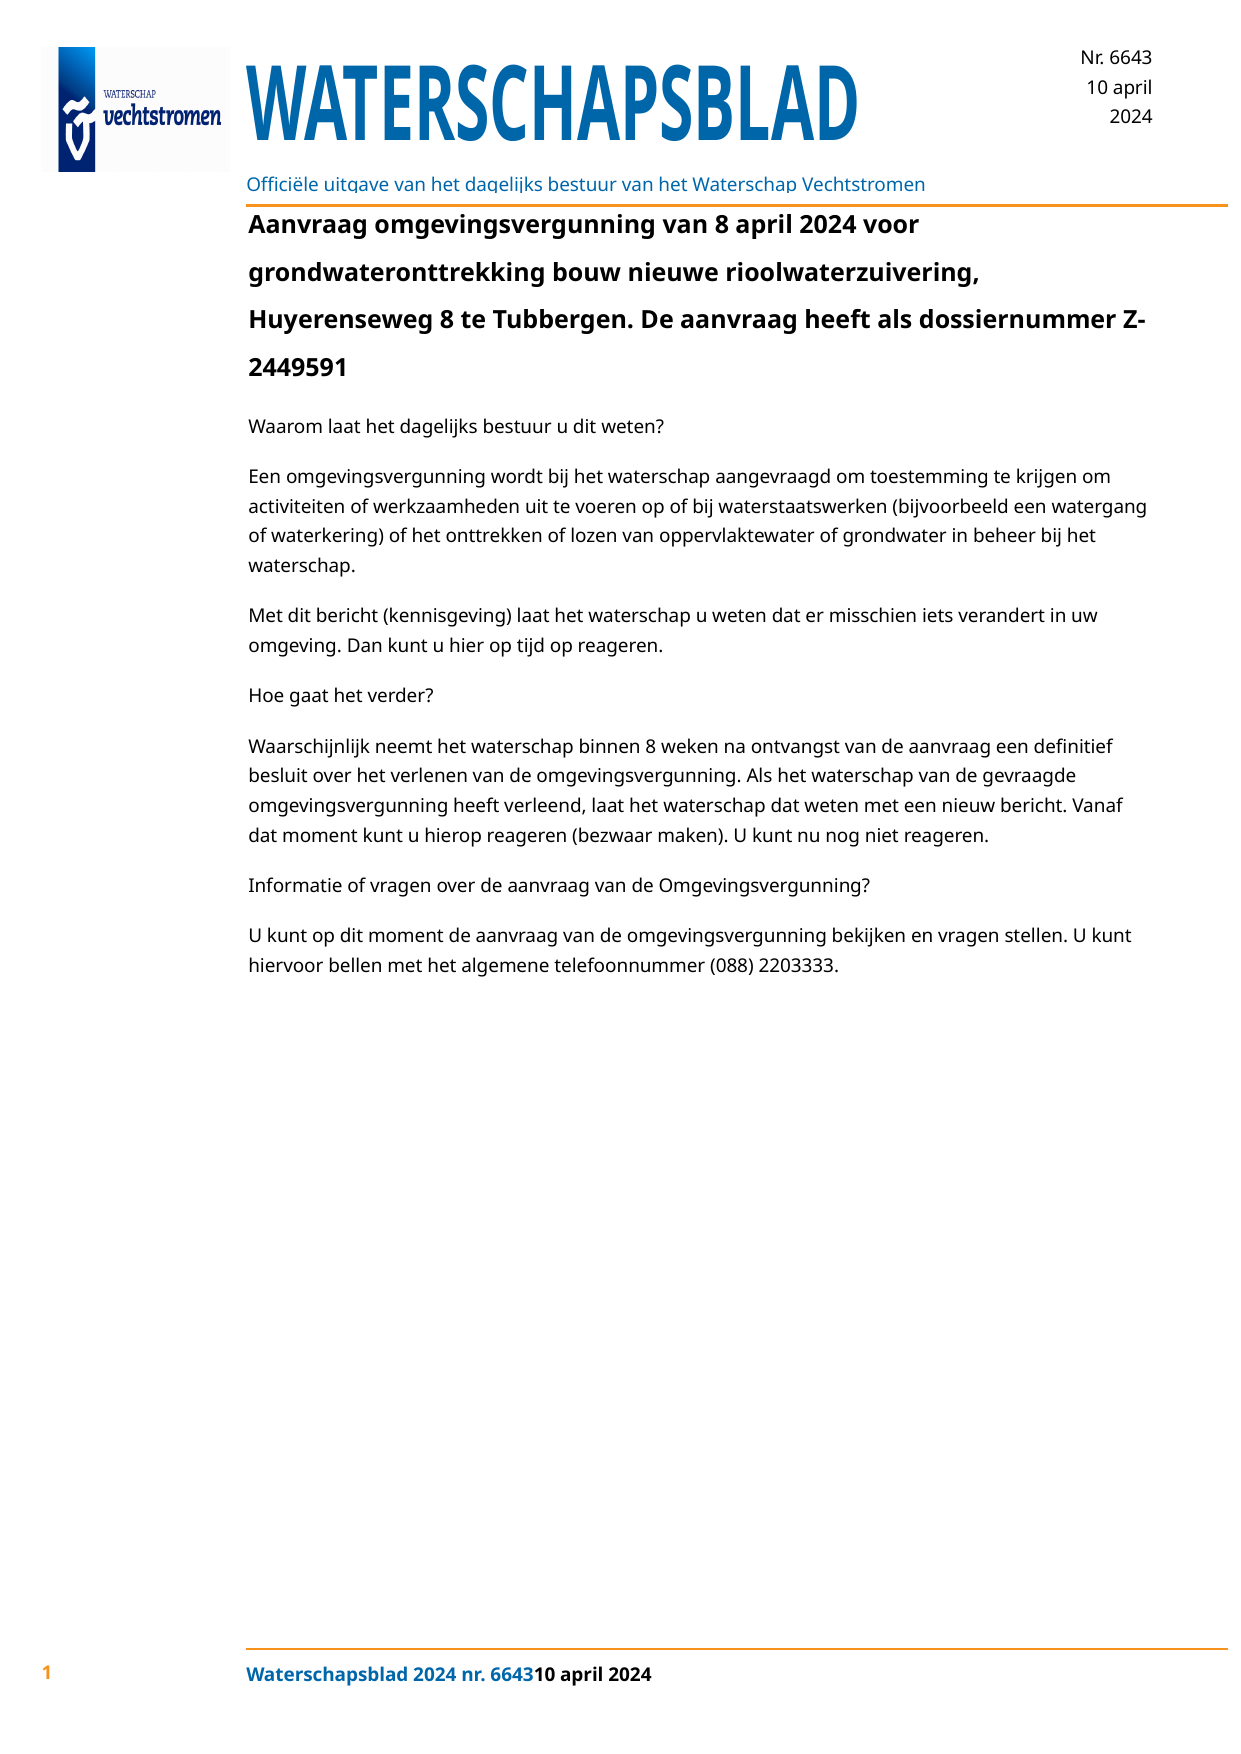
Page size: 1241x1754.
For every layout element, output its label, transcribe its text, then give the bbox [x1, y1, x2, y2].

text Een omgevingsvergunning wordt bij het waterschap aangevraagd om toestemming te krijgen om activiteiten of werkzaamheden uit te voeren op of bij waterstaatswerken (bijvoorbeeld een watergang of waterkering) of het onttrekken of lozen van oppervlaktewater of grondwater in beheer bij het waterschap. [248, 463, 1152, 578]
text Waarschijnlijk neemt het waterschap binnen 8 weken na ontvangst van de aanvraag een definitief besluit over het verlenen van de omgevingsvergunning. Als het waterschap van de gevraagde omgevingsvergunning heeft verleend, laat het waterschap dat weten met een nieuw bericht. Vanaf dat moment kunt u hierop reageren (bezwaar maken). U kunt nu nog niet reageren. [248, 733, 1152, 848]
text Informatie of vragen over de aanvraag van de Omgevingsvergunning? [248, 872, 1152, 898]
text U kunt op dit moment de aanvraag van de omgevingsvergunning bekijken en vragen stellen. U kunt hiervoor bellen met het algemene telefoonnummer (088) 2203333. [248, 923, 1152, 978]
text Waarom laat het dagelijks bestuur u dit weten? [248, 413, 1152, 439]
text Hoe gaat het verder? [248, 683, 1152, 708]
picture [41, 47, 231, 172]
text Aanvraag omgevingsvergunning van 8 april 2024 voor grondwateronttrekking bouw nieuwe rioolwaterzuivering, Huyerenseweg 8 te Tubbergen. De aanvraag heeft als dossiernummer Z-2449591 [248, 207, 1152, 384]
text Met dit bericht (kennisgeving) laat het waterschap u weten dat er misschien iets verandert in uw omgeving. Dan kunt u hier op tijd op reageren. [248, 603, 1152, 658]
